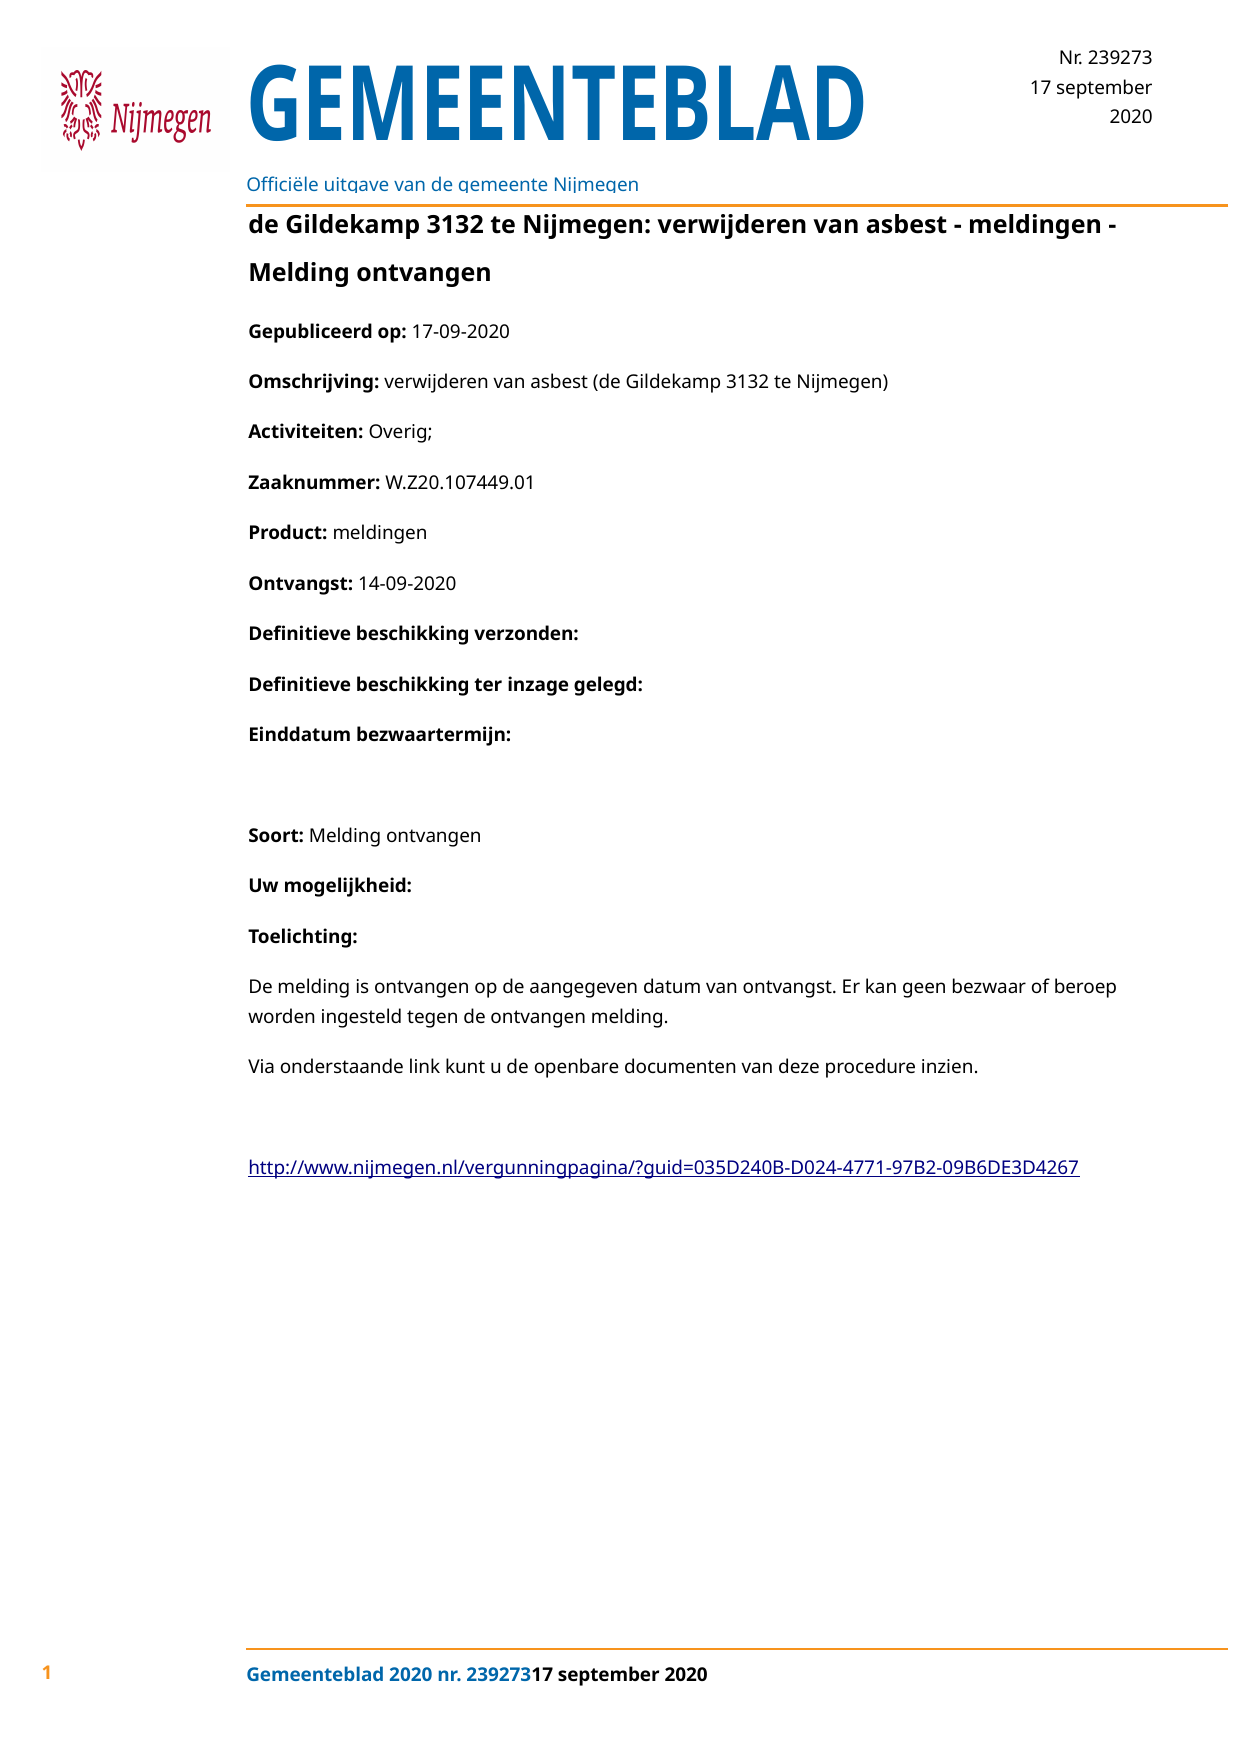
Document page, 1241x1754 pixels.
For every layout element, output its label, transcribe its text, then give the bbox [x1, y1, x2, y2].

text Via onderstaande link kunt u de openbare documenten van deze procedure inzien. [248, 1053, 1152, 1079]
text Gepubliceerd op: 17-09-2020 [248, 318, 1152, 344]
text Zaaknummer: W.Z20.107449.01 [248, 469, 1152, 495]
text Ontvangst: 14-09-2020 [248, 570, 1152, 596]
text Uw mogelijkheid: [248, 872, 1152, 898]
text Activiteiten: Overig; [248, 419, 1152, 444]
text Definitieve beschikking ter inzage gelegd: [248, 671, 1152, 697]
text Product: meldingen [248, 519, 1152, 545]
text Einddatum bezwaartermijn: [248, 721, 1152, 747]
text http://www.nijmegen.nl/vergunningpagina/?guid=035D240B-D024-4771-97B2-09B6DE3D4267 [248, 1154, 1152, 1180]
picture [41, 47, 231, 172]
text Soort: Melding ontvangen [248, 822, 1152, 848]
text Definitieve beschikking verzonden: [248, 620, 1152, 646]
text de Gildekamp 3132 te Nijmegen: verwijderen van asbest - meldingen - Melding ontvangen [248, 207, 1152, 288]
text Toelichting: [248, 923, 1152, 949]
text De melding is ontvangen op de aangegeven datum van ontvangst. Er kan geen bezwaar of beroep worden ingesteld tegen de ontvangen melding. [248, 973, 1152, 1029]
text Omschrijving: verwijderen van asbest (de Gildekamp 3132 te Nijmegen) [248, 368, 1152, 394]
